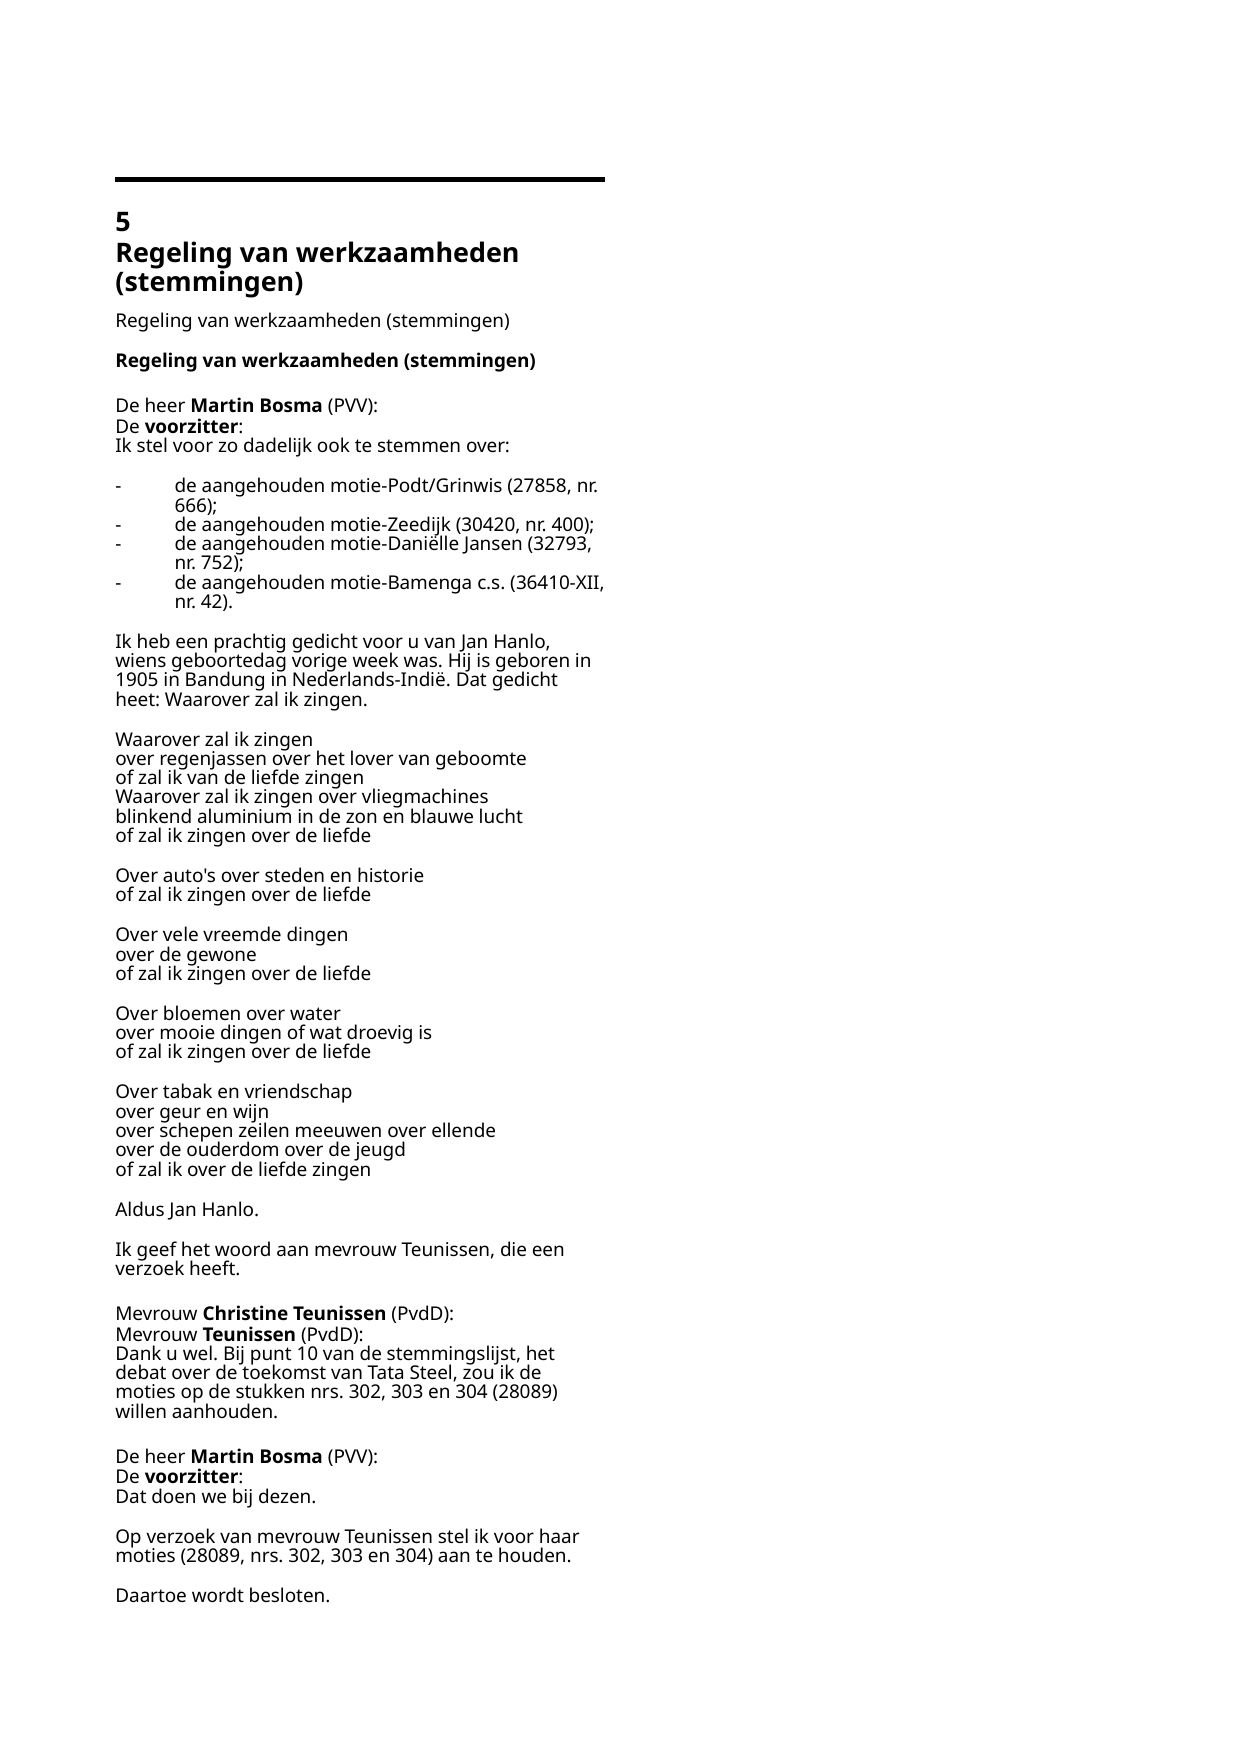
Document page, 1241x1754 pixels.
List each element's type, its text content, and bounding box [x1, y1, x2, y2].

text De heer Martin Bosma (PVV): [115, 1443, 605, 1468]
text Waarover zal ik zingen [115, 731, 605, 750]
text of zal ik zingen over de liefde [115, 1043, 605, 1063]
list de aangehouden motie-Daniëlle Jansen (32793, nr. 752); [115, 535, 605, 574]
text Over tabak en vriendschap [115, 1083, 605, 1103]
text over de gewone [115, 946, 605, 965]
text of zal ik van de liefde zingen [115, 769, 605, 788]
text over schepen zeilen meeuwen over ellende [115, 1122, 605, 1141]
text Ik stel voor zo dadelijk ook te stemmen over: [115, 437, 605, 457]
text of zal ik zingen over de liefde [115, 886, 605, 906]
text Mevrouw Christine Teunissen (PvdD): [115, 1300, 605, 1326]
text Over bloemen over water [115, 1005, 605, 1024]
text of zal ik over de liefde zingen [115, 1161, 605, 1180]
text Daartoe wordt besloten. [115, 1587, 605, 1606]
text over de ouderdom over de jeugd [115, 1141, 605, 1161]
text 5 [115, 203, 605, 239]
text De voorzitter: [115, 418, 605, 437]
text De voorzitter: [115, 1468, 605, 1488]
list de aangehouden motie-Podt/Grinwis (27858, nr. 666); [115, 477, 605, 516]
text blinkend aluminium in de zon en blauwe lucht [115, 808, 605, 827]
text Ik heb een prachtig gedicht voor u van Jan Hanlo, wiens geboortedag vorige week was. Hij is geboren in 1905 in Bandung in Nederlands-Indië. Dat gedicht heet: Waarover zal ik zingen. [115, 633, 605, 710]
text Regeling van werkzaamheden (stemmingen) [115, 352, 605, 372]
text Regeling van werkzaamheden (stemmingen) [115, 312, 605, 332]
text Waarover zal ik zingen over vliegmachines [115, 788, 605, 808]
text of zal ik zingen over de liefde [115, 965, 605, 984]
text Regeling van werkzaamheden (stemmingen) [115, 239, 605, 312]
list de aangehouden motie-Zeedijk (30420, nr. 400); [115, 516, 605, 535]
text of zal ik zingen over de liefde [115, 827, 605, 846]
text over regenjassen over het lover van geboomte [115, 750, 605, 769]
list de aangehouden motie-Bamenga c.s. (36410-XII, nr. 42). [115, 574, 605, 612]
text Op verzoek van mevrouw Teunissen stel ik voor haar moties (28089, nrs. 302, 303 en 304) aan te houden. [115, 1528, 605, 1566]
text Dank u wel. Bij punt 10 van de stemmingslijst, het debat over de toekomst van Tata Steel, zou ik de moties op de stukken nrs. 302, 303 en 304 (28089) willen aanhouden. [115, 1345, 605, 1422]
text Ik geef het woord aan mevrouw Teunissen, die een verzoek heeft. [115, 1241, 605, 1279]
text over mooie dingen of wat droevig is [115, 1024, 605, 1043]
text Over auto's over steden en historie [115, 867, 605, 886]
text Aldus Jan Hanlo. [115, 1201, 605, 1220]
text over geur en wijn [115, 1103, 605, 1122]
text De heer Martin Bosma (PVV): [115, 392, 605, 418]
text Dat doen we bij dezen. [115, 1488, 605, 1507]
text Mevrouw Teunissen (PvdD): [115, 1326, 605, 1345]
text Over vele vreemde dingen [115, 926, 605, 946]
